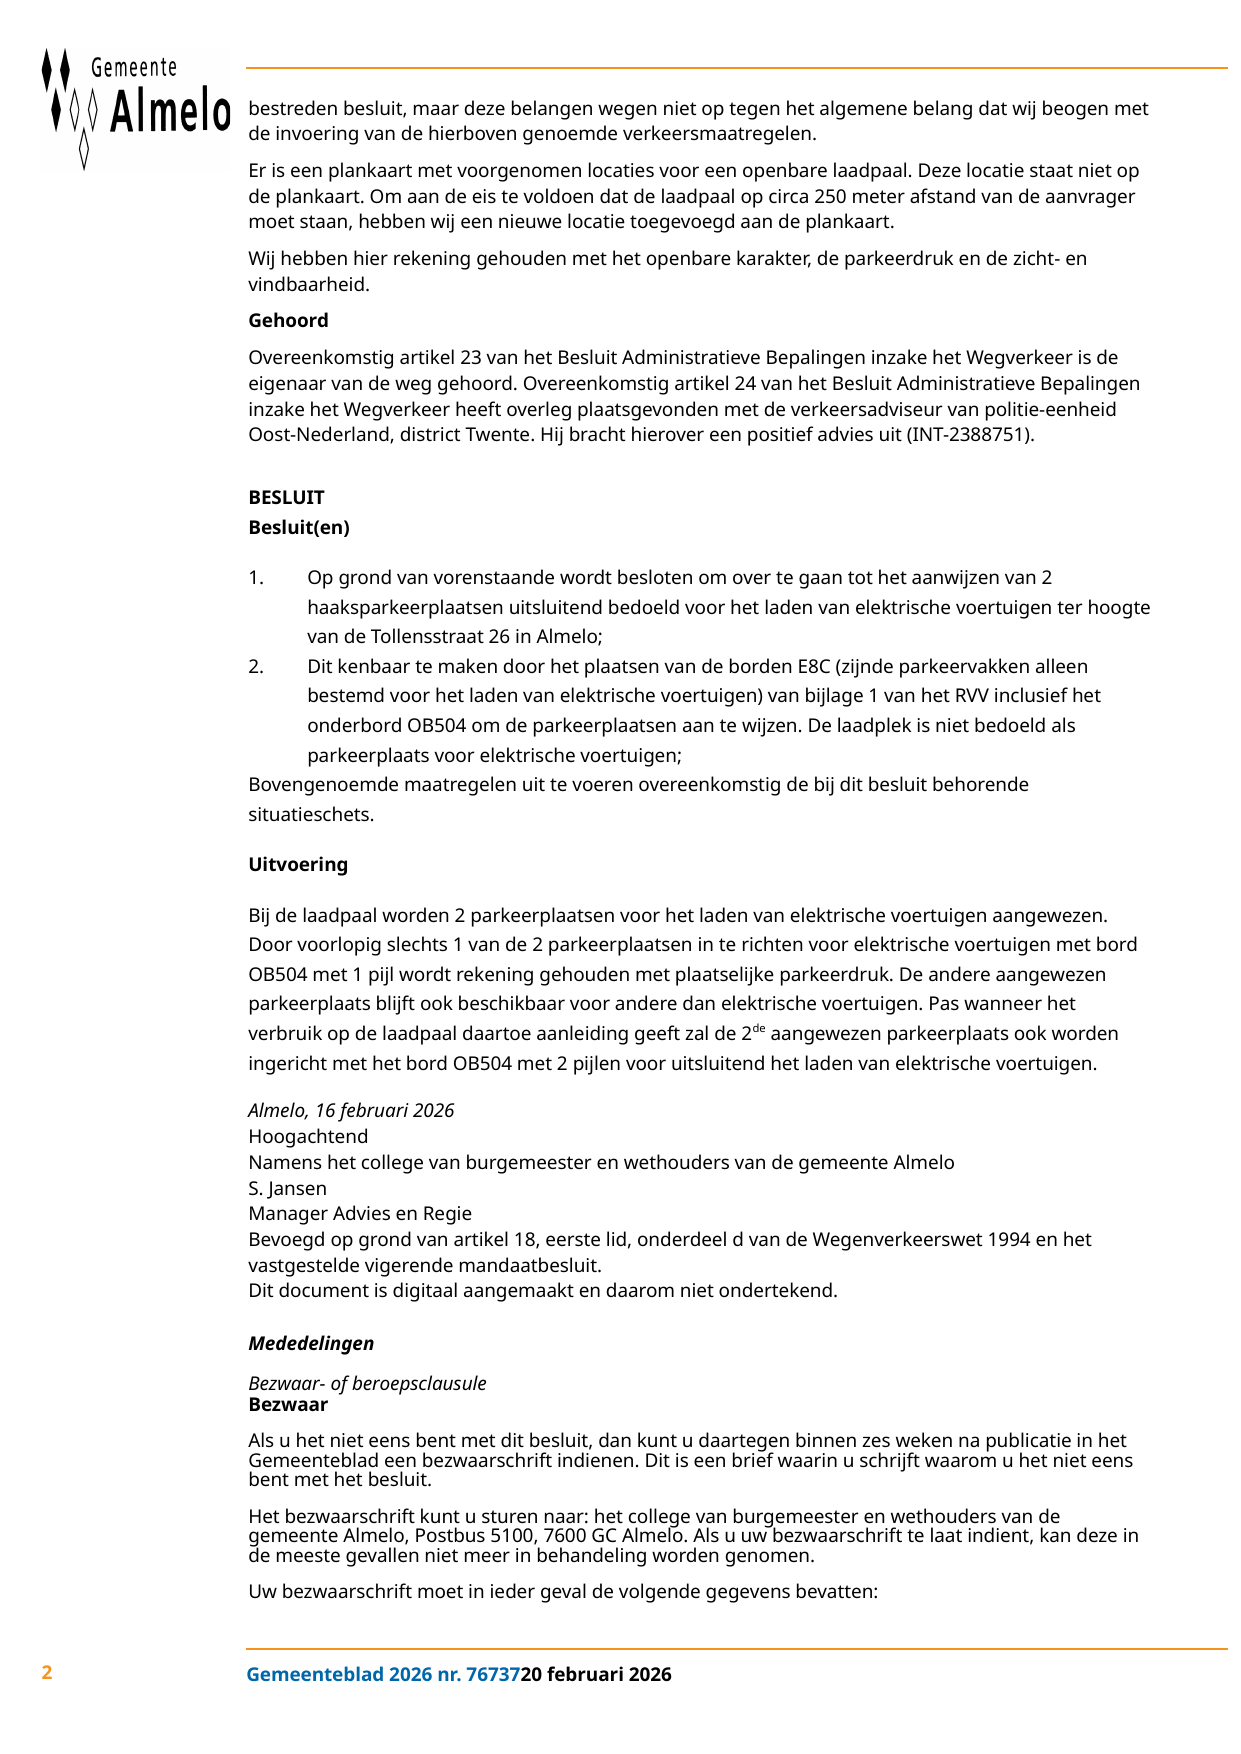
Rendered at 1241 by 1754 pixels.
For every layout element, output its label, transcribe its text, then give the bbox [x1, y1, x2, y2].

text Als u het niet eens bent met dit besluit, dan kunt u daartegen binnen zes weken na publicatie in het Gemeenteblad een bezwaarschrift indienen. Dit is een brief waarin u schrijft waarom u het niet eens bent met het besluit. [248, 1432, 1152, 1490]
text Namens het college van burgemeester en wethouders van de gemeente Almelo [248, 1149, 1152, 1175]
text Besluit(en) [248, 514, 1152, 539]
text S. Jansen [248, 1175, 1152, 1200]
text Gehoord [248, 308, 1152, 333]
text Bezwaar [248, 1396, 1152, 1415]
text Dit document is digitaal aangemaakt en daarom niet ondertekend. [248, 1278, 1152, 1303]
text Almelo, 16 februari 2026 [248, 1097, 1152, 1123]
text Uitvoering [248, 851, 1152, 877]
picture [41, 47, 231, 172]
text Hoogachtend [248, 1123, 1152, 1149]
text Het bezwaarschrift kunt u sturen naar: het college van burgemeester en wethouders van de gemeente Almelo, Postbus 5100, 7600 GC Almelo. Als u uw bezwaarschrift te laat indient, kan deze in de meeste gevallen niet meer in behandeling worden genomen. [248, 1508, 1152, 1566]
text BESLUIT [248, 484, 1152, 510]
text Wij hebben hier rekening gehouden met het openbare karakter, de parkeerdruk en de zicht- en vindbaarheid. [248, 245, 1152, 297]
text Bevoegd op grond van artikel 18, eerste lid, onderdeel d van de Wegenverkeerswet 1994 en het vastgestelde vigerende mandaatbesluit. [248, 1226, 1152, 1278]
text Overeenkomstig artikel 23 van het Besluit Administratieve Bepalingen inzake het Wegverkeer is de eigenaar van de weg gehoord. Overeenkomstig artikel 24 van het Besluit Administratieve Bepalingen inzake het Wegverkeer heeft overleg plaatsgevonden met de verkeersadviseur van politie-eenheid Oost-Nederland, district Twente. Hij bracht hierover een positief advies uit (INT-2388751). [248, 344, 1152, 447]
text Manager Advies en Regie [248, 1200, 1152, 1226]
text Bij de laadpaal worden 2 parkeerplaatsen voor het laden van elektrische voertuigen aangewezen. Door voorlopig slechts 1 van de 2 parkeerplaatsen in te richten voor elektrische voertuigen met bord OB504 met 1 pijl wordt rekening gehouden met plaatselijke parkeerdruk. De andere aangewezen parkeerplaats blijft ook beschikbaar voor andere dan elektrische voertuigen. Pas wanneer het verbruik op de laadpaal daartoe aanleiding geeft zal de 2de aangewezen parkeerplaats ook worden ingericht met het bord OB504 met 2 pijlen voor uitsluitend het laden van elektrische voertuigen. [248, 902, 1152, 1075]
list Op grond van vorenstaande wordt besloten om over te gaan tot het aanwijzen van 2 haaksparkeerplaatsen uitsluitend bedoeld voor het laden van elektrische voertuigen ter hoogte van de Tollensstraat 26 in Almelo; [248, 564, 1152, 649]
text Uw bezwaarschrift moet in ieder geval de volgende gegevens bevatten: [248, 1583, 1152, 1603]
text Bovengenoemde maatregelen uit te voeren overeenkomstig de bij dit besluit behorende situatieschets. [248, 771, 1152, 827]
text Er is een plankaart met voorgenomen locaties voor een openbare laadpaal. Deze locatie staat niet op de plankaart. Om aan de eis te voldoen dat de laadpaal op circa 250 meter afstand van de aanvrager moet staan, hebben wij een nieuwe locatie toegevoegd aan de plankaart. [248, 157, 1152, 234]
text Bezwaar- of beroepsclausule [248, 1370, 1152, 1396]
list Dit kenbaar te maken door het plaatsen van de borden E8C (zijnde parkeervakken alleen bestemd voor het laden van elektrische voertuigen) van bijlage 1 van het RVV inclusief het onderbord OB504 om de parkeerplaatsen aan te wijzen. De laadplek is niet bedoeld als parkeerplaats voor elektrische voertuigen; [248, 653, 1152, 767]
text Mededelingen [248, 1331, 1152, 1356]
text bestreden besluit, maar deze belangen wegen niet op tegen het algemene belang dat wij beogen met de invoering van de hierboven genoemde verkeersmaatregelen. [248, 95, 1152, 146]
